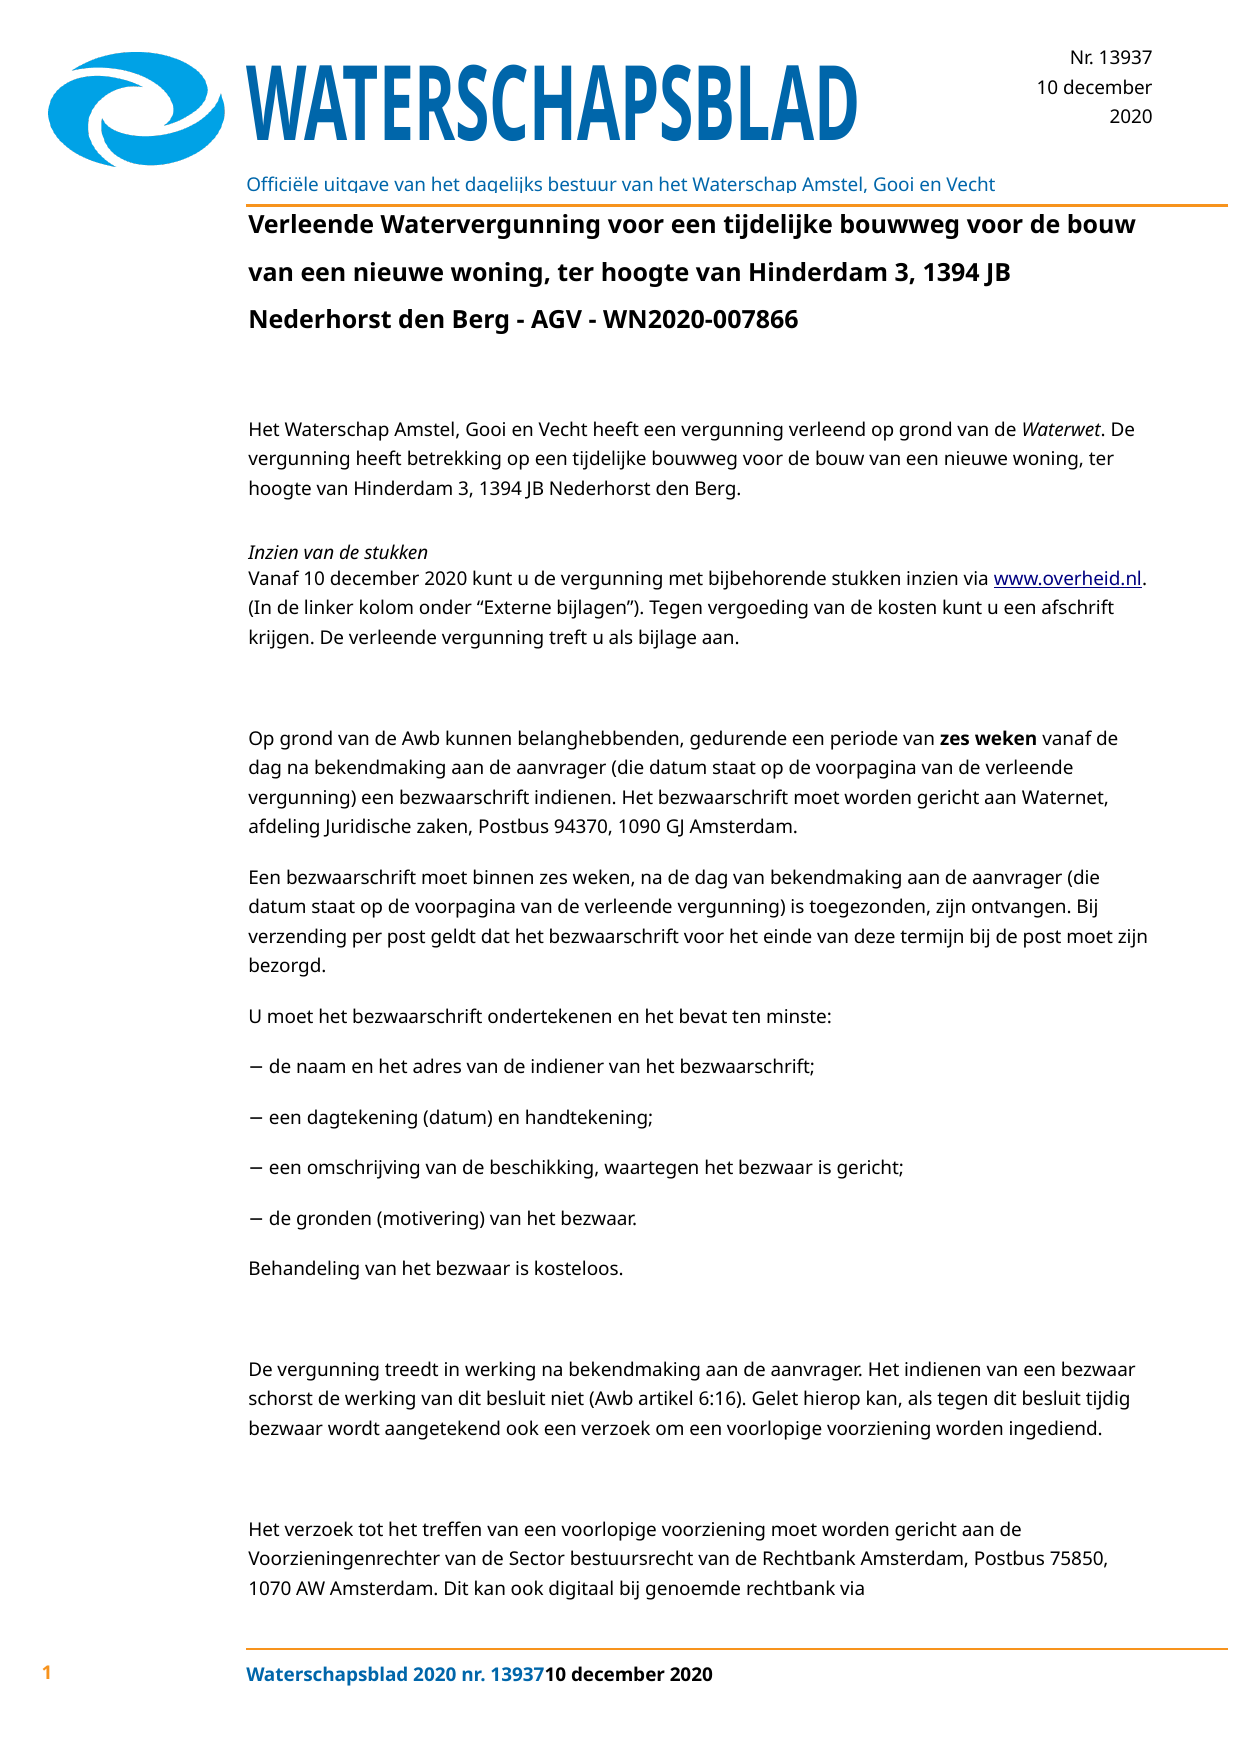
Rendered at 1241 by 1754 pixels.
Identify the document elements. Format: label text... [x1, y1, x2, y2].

text − de gronden (motivering) van het bezwaar. [248, 1205, 1152, 1231]
text − de naam en het adres van de indiener van het bezwaarschrift; [248, 1053, 1152, 1079]
text Op grond van de Awb kunnen belanghebbenden, gedurende een periode van zes weken vanaf de dag na bekendmaking aan de aanvrager (die datum staat op de voorpagina van de verleende vergunning) een bezwaarschrift indienen. Het bezwaarschrift moet worden gericht aan Waternet, afdeling Juridische zaken, Postbus 94370, 1090 GJ Amsterdam. [248, 725, 1152, 839]
text − een omschrijving van de beschikking, waartegen het bezwaar is gericht; [248, 1154, 1152, 1180]
text De vergunning treedt in werking na bekendmaking aan de aanvrager. Het indienen van een bezwaar schorst de werking van dit besluit niet (Awb artikel 6:16). Gelet hierop kan, als tegen dit besluit tijdig bezwaar wordt aangetekend ook een verzoek om een voorlopige voorziening worden ingediend. [248, 1356, 1152, 1441]
text Het Waterschap Amstel, Gooi en Vecht heeft een vergunning verleend op grond van de Waterwet. De vergunning heeft betrekking op een tijdelijke bouwweg voor de bouw van een nieuwe woning, ter hoogte van Hinderdam 3, 1394 JB Nederhorst den Berg. [248, 416, 1152, 501]
text Het verzoek tot het treffen van een voorlopige voorziening moet worden gericht aan de Voorzieningenrechter van de Sector bestuursrecht van de Rechtbank Amsterdam, Postbus 75850, 1070 AW Amsterdam. Dit kan ook digitaal bij genoemde rechtbank via [248, 1516, 1152, 1601]
text Verleende Watervergunning voor een tijdelijke bouwweg voor de bouw van een nieuwe woning, ter hoogte van Hinderdam 3, 1394 JB Nederhorst den Berg - AGV - WN2020-007866 [248, 207, 1152, 336]
picture [41, 47, 231, 172]
text Behandeling van het bezwaar is kosteloos. [248, 1255, 1152, 1281]
text U moet het bezwaarschrift ondertekenen en het bevat ten minste: [248, 1003, 1152, 1029]
text Inzien van de stukken [248, 539, 1152, 565]
text − een dagtekening (datum) en handtekening; [248, 1104, 1152, 1130]
text Vanaf 10 december 2020 kunt u de vergunning met bijbehorende stukken inzien via www.overheid.nl. (In de linker kolom onder “Externe bijlagen”). Tegen vergoeding van de kosten kunt u een afschrift krijgen. De verleende vergunning treft u als bijlage aan. [248, 565, 1152, 650]
text Een bezwaarschrift moet binnen zes weken, na de dag van bekendmaking aan de aanvrager (die datum staat op de voorpagina van de verleende vergunning) is toegezonden, zijn ontvangen. Bij verzending per post geldt dat het bezwaarschrift voor het einde van deze termijn bij de post moet zijn bezorgd. [248, 864, 1152, 978]
